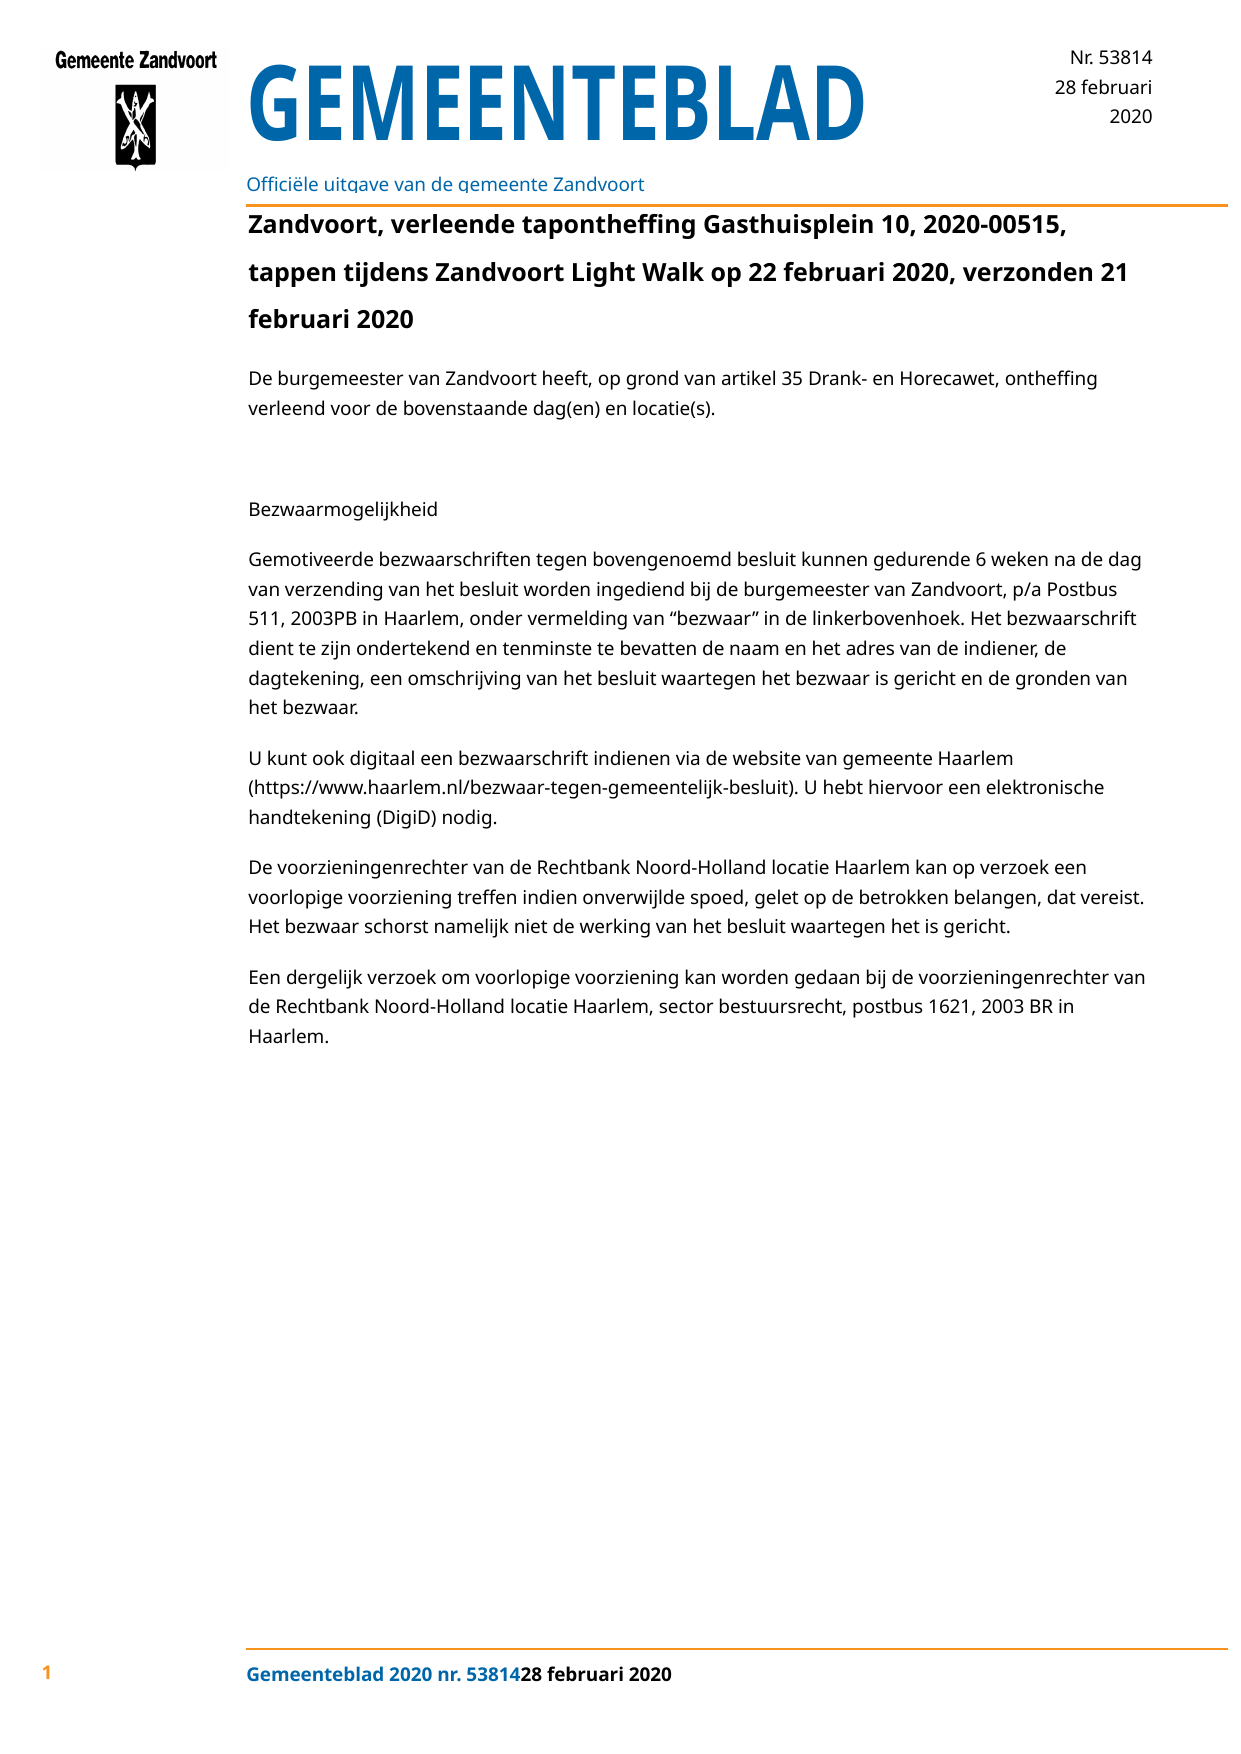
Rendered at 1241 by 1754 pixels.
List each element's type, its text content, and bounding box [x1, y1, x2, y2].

text U kunt ook digitaal een bezwaarschrift indienen via de website van gemeente Haarlem (https://www.haarlem.nl/bezwaar-tegen-gemeentelijk-besluit). U hebt hiervoor een elektronische handtekening (DigiD) nodig. [248, 745, 1152, 829]
text De burgemeester van Zandvoort heeft, op grond van artikel 35 Drank- en Horecawet, ontheffing verleend voor de bovenstaande dag(en) en locatie(s). [248, 366, 1152, 421]
text Gemotiveerde bezwaarschriften tegen bovengenoemd besluit kunnen gedurende 6 weken na de dag van verzending van het besluit worden ingediend bij de burgemeester van Zandvoort, p/a Postbus 511, 2003PB in Haarlem, onder vermelding van “bezwaar” in de linkerbovenhoek. Het bezwaarschrift dient te zijn ondertekend en tenminste te bevatten de naam en het adres van de indiener, de dagtekening, een omschrijving van het besluit waartegen het bezwaar is gericht en de gronden van het bezwaar. [248, 546, 1152, 720]
text Zandvoort, verleende tapontheffing Gasthuisplein 10, 2020-00515, tappen tijdens Zandvoort Light Walk op 22 februari 2020, verzonden 21 februari 2020 [248, 207, 1152, 336]
picture [41, 47, 231, 172]
text Bezwaarmogelijkheid [248, 496, 1152, 522]
text De voorzieningenrechter van de Rechtbank Noord-Holland locatie Haarlem kan op verzoek een voorlopige voorziening treffen indien onverwijlde spoed, gelet op de betrokken belangen, dat vereist. Het bezwaar schorst namelijk niet de werking van het besluit waartegen het is gericht. [248, 854, 1152, 939]
text Een dergelijk verzoek om voorlopige voorziening kan worden gedaan bij de voorzieningenrechter van de Rechtbank Noord-Holland locatie Haarlem, sector bestuursrecht, postbus 1621, 2003 BR in Haarlem. [248, 964, 1152, 1049]
